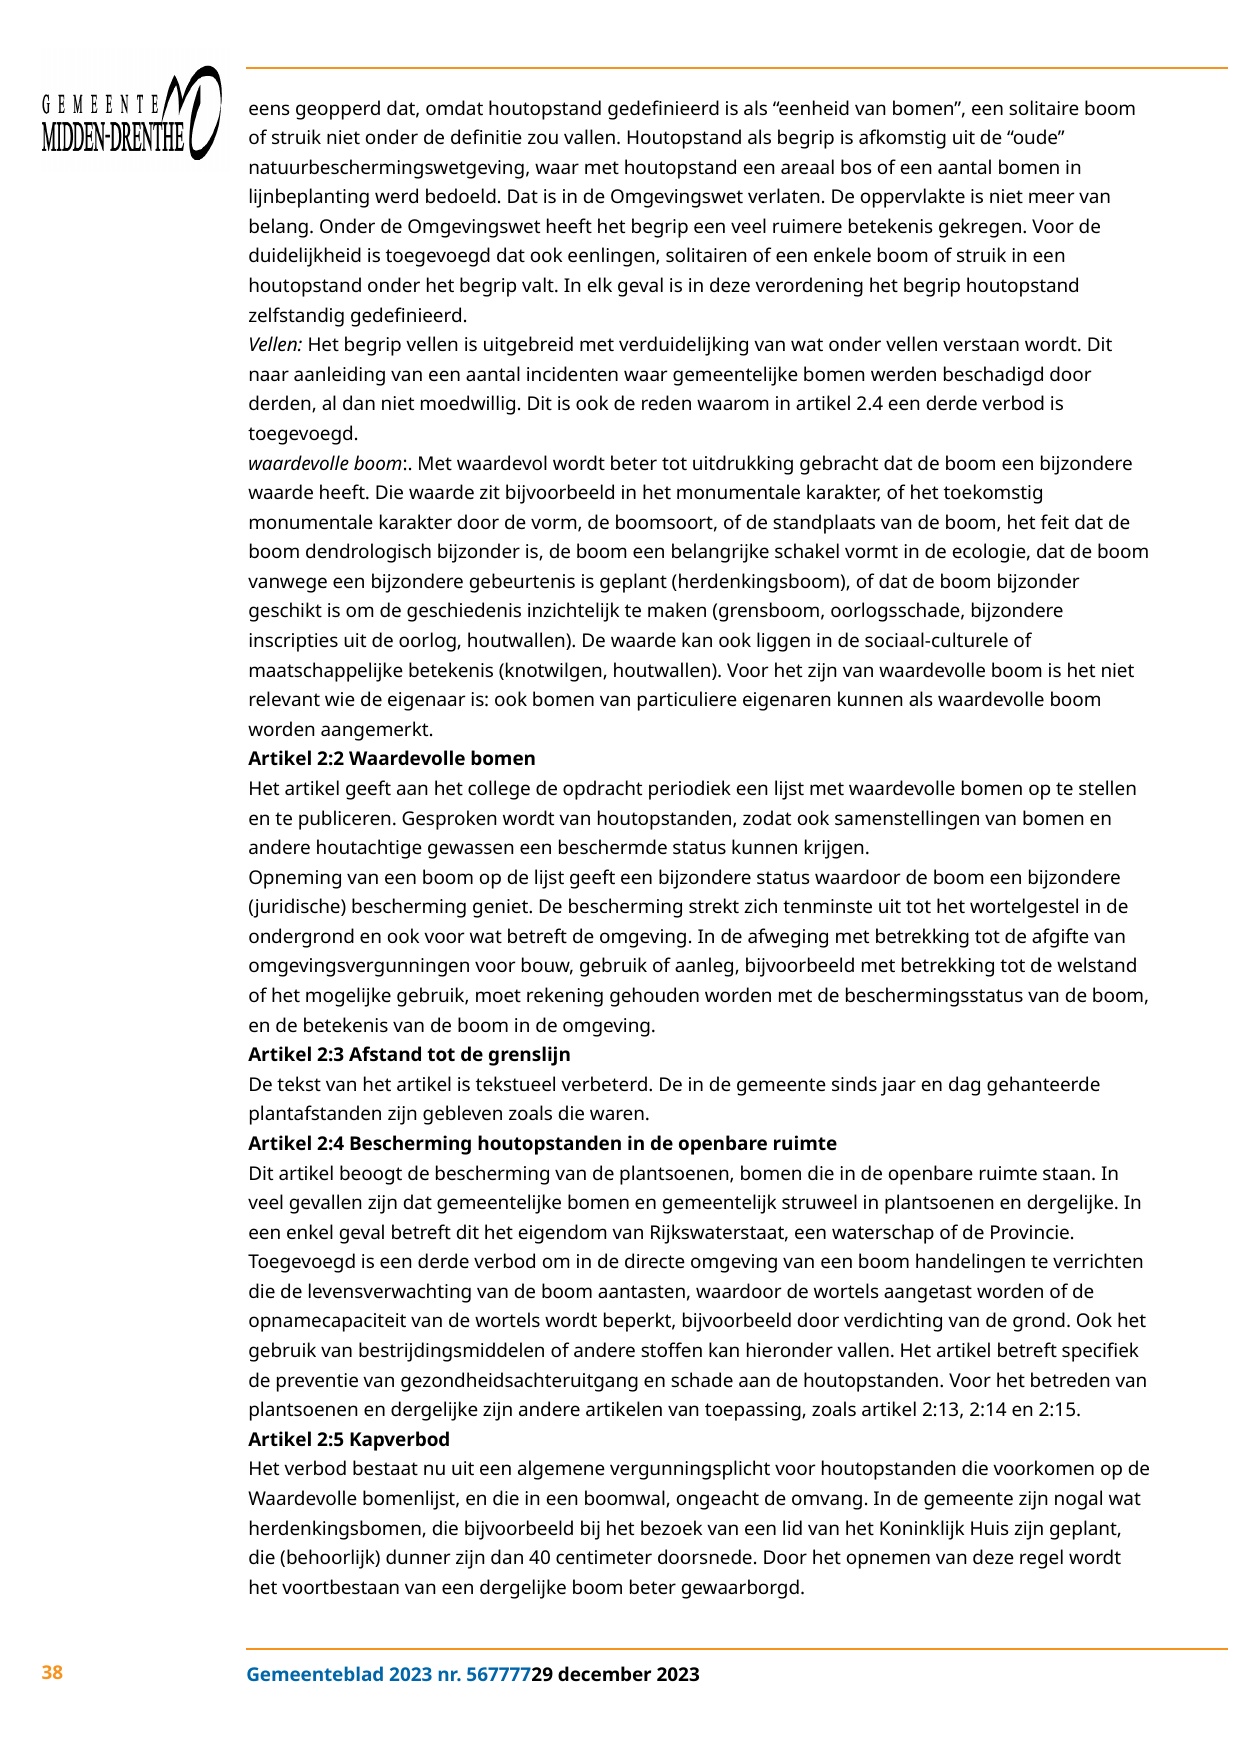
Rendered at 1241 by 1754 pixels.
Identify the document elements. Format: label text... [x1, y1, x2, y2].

text waardevolle boom:. Met waardevol wordt beter tot uitdrukking gebracht dat de boom een bijzondere waarde heeft. Die waarde zit bijvoorbeeld in het monumentale karakter, of het toekomstig monumentale karakter door de vorm, de boomsoort, of de standplaats van de boom, het feit dat de boom dendrologisch bijzonder is, de boom een belangrijke schakel vormt in de ecologie, dat de boom vanwege een bijzondere gebeurtenis is geplant (herdenkingsboom), of dat de boom bijzonder geschikt is om de geschiedenis inzichtelijk te maken (grensboom, oorlogsschade, bijzondere inscripties uit de oorlog, houtwallen). De waarde kan ook liggen in de sociaal-culturele of maatschappelijke betekenis (knotwilgen, houtwallen). Voor het zijn van waardevolle boom is het niet relevant wie de eigenaar is: ook bomen van particuliere eigenaren kunnen als waardevolle boom worden aangemerkt. [248, 450, 1152, 742]
picture [41, 47, 231, 172]
text De tekst van het artikel is tekstueel verbeterd. De in de gemeente sinds jaar en dag gehanteerde plantafstanden zijn gebleven zoals die waren. [248, 1071, 1152, 1126]
text Artikel 2:3 Afstand tot de grenslijn [248, 1041, 1152, 1067]
text eens geopperd dat, omdat houtopstand gedefinieerd is als “eenheid van bomen”, een solitaire boom of struik niet onder de definitie zou vallen. Houtopstand als begrip is afkomstig uit de “oude” natuurbeschermingswetgeving, waar met houtopstand een areaal bos of een aantal bomen in lijnbeplanting werd bedoeld. Dat is in de Omgevingswet verlaten. De oppervlakte is niet meer van belang. Onder de Omgevingswet heeft het begrip een veel ruimere betekenis gekregen. Voor de duidelijkheid is toegevoegd dat ook eenlingen, solitairen of een enkele boom of struik in een houtopstand onder het begrip valt. In elk geval is in deze verordening het begrip houtopstand zelfstandig gedefinieerd. [248, 95, 1152, 328]
text Het artikel geeft aan het college de opdracht periodiek een lijst met waardevolle bomen op te stellen en te publiceren. Gesproken wordt van houtopstanden, zodat ook samenstellingen van bomen en andere houtachtige gewassen een beschermde status kunnen krijgen. [248, 775, 1152, 860]
text Dit artikel beoogt de bescherming van de plantsoenen, bomen die in de openbare ruimte staan. In veel gevallen zijn dat gemeentelijke bomen en gemeentelijk struweel in plantsoenen en dergelijke. In een enkel geval betreft dit het eigendom van Rijkswaterstaat, een waterschap of de Provincie. Toegevoegd is een derde verbod om in de directe omgeving van een boom handelingen te verrichten die de levensverwachting van de boom aantasten, waardoor de wortels aangetast worden of de opnamecapaciteit van de wortels wordt beperkt, bijvoorbeeld door verdichting van de grond. Ook het gebruik van bestrijdingsmiddelen of andere stoffen kan hieronder vallen. Het artikel betreft specifiek de preventie van gezondheidsachteruitgang en schade aan de houtopstanden. Voor het betreden van plantsoenen en dergelijke zijn andere artikelen van toepassing, zoals artikel 2:13, 2:14 en 2:15. [248, 1160, 1152, 1422]
text Artikel 2:2 Waardevolle bomen [248, 746, 1152, 771]
text Opneming van een boom op de lijst geeft een bijzondere status waardoor de boom een bijzondere (juridische) bescherming geniet. De bescherming strekt zich tenminste uit tot het wortelgestel in de ondergrond en ook voor wat betreft de omgeving. In de afweging met betrekking tot de afgifte van omgevingsvergunningen voor bouw, gebruik of aanleg, bijvoorbeeld met betrekking tot de welstand of het mogelijke gebruik, moet rekening gehouden worden met de beschermingsstatus van de boom, en de betekenis van de boom in de omgeving. [248, 864, 1152, 1038]
text Artikel 2:5 Kapverbod [248, 1426, 1152, 1452]
text Het verbod bestaat nu uit een algemene vergunningsplicht voor houtopstanden die voorkomen op de Waardevolle bomenlijst, en die in een boomwal, ongeacht de omvang. In de gemeente zijn nogal wat herdenkingsbomen, die bijvoorbeeld bij het bezoek van een lid van het Koninklijk Huis zijn geplant, die (behoorlijk) dunner zijn dan 40 centimeter doorsnede. Door het opnemen van deze regel wordt het voortbestaan van een dergelijke boom beter gewaarborgd. [248, 1456, 1152, 1600]
text Vellen: Het begrip vellen is uitgebreid met verduidelijking van wat onder vellen verstaan wordt. Dit naar aanleiding van een aantal incidenten waar gemeentelijke bomen werden beschadigd door derden, al dan niet moedwillig. Dit is ook de reden waarom in artikel 2.4 een derde verbod is toegevoegd. [248, 331, 1152, 446]
text Artikel 2:4 Bescherming houtopstanden in de openbare ruimte [248, 1130, 1152, 1156]
